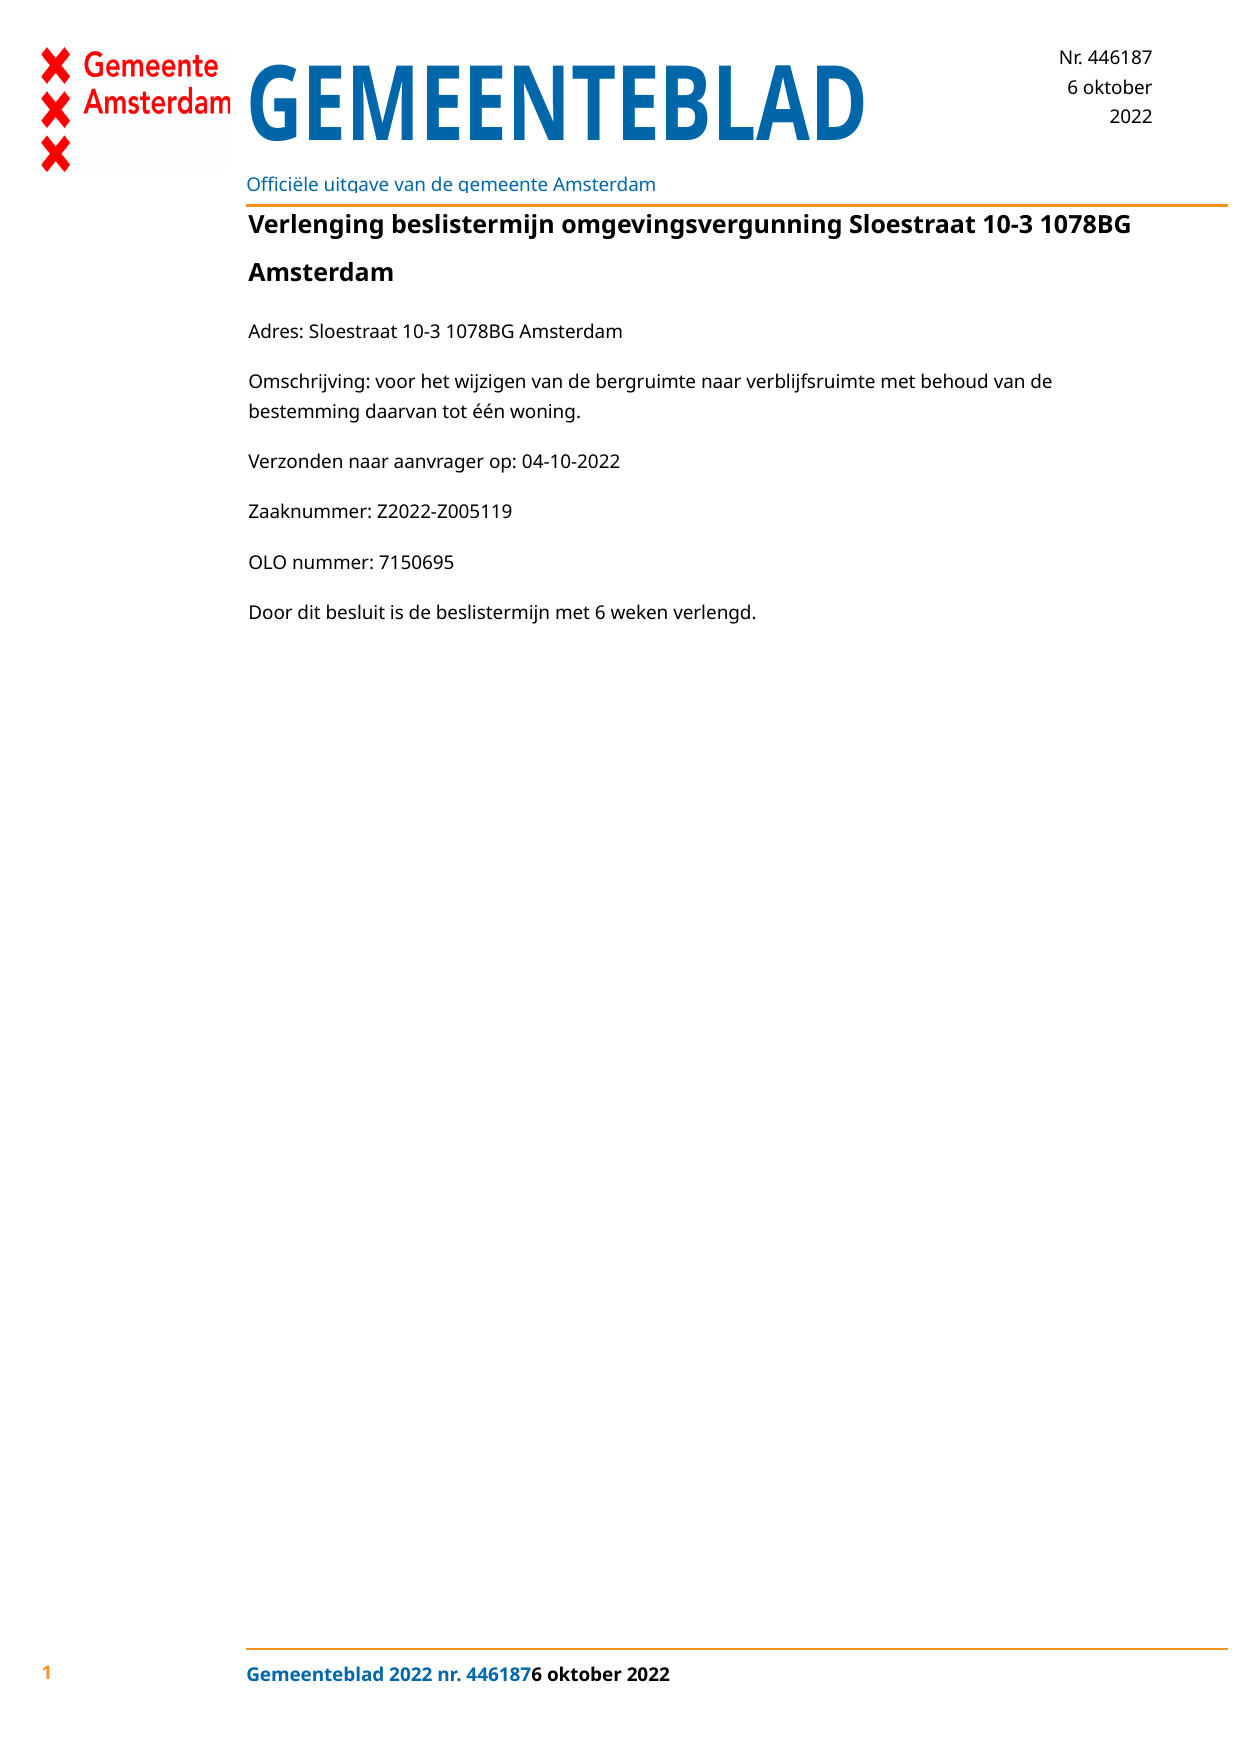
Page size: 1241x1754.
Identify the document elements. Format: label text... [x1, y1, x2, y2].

text Omschrijving: voor het wijzigen van de bergruimte naar verblijfsruimte met behoud van de bestemming daarvan tot één woning. [248, 368, 1152, 424]
text OLO nummer: 7150695 [248, 549, 1152, 575]
picture [41, 47, 231, 172]
text Adres: Sloestraat 10-3 1078BG Amsterdam [248, 318, 1152, 344]
text Zaaknummer: Z2022-Z005119 [248, 499, 1152, 524]
text Verlenging beslistermijn omgevingsvergunning Sloestraat 10-3 1078BG Amsterdam [248, 207, 1152, 288]
text Door dit besluit is de beslistermijn met 6 weken verlengd. [248, 599, 1152, 625]
text Verzonden naar aanvrager op: 04-10-2022 [248, 448, 1152, 474]
